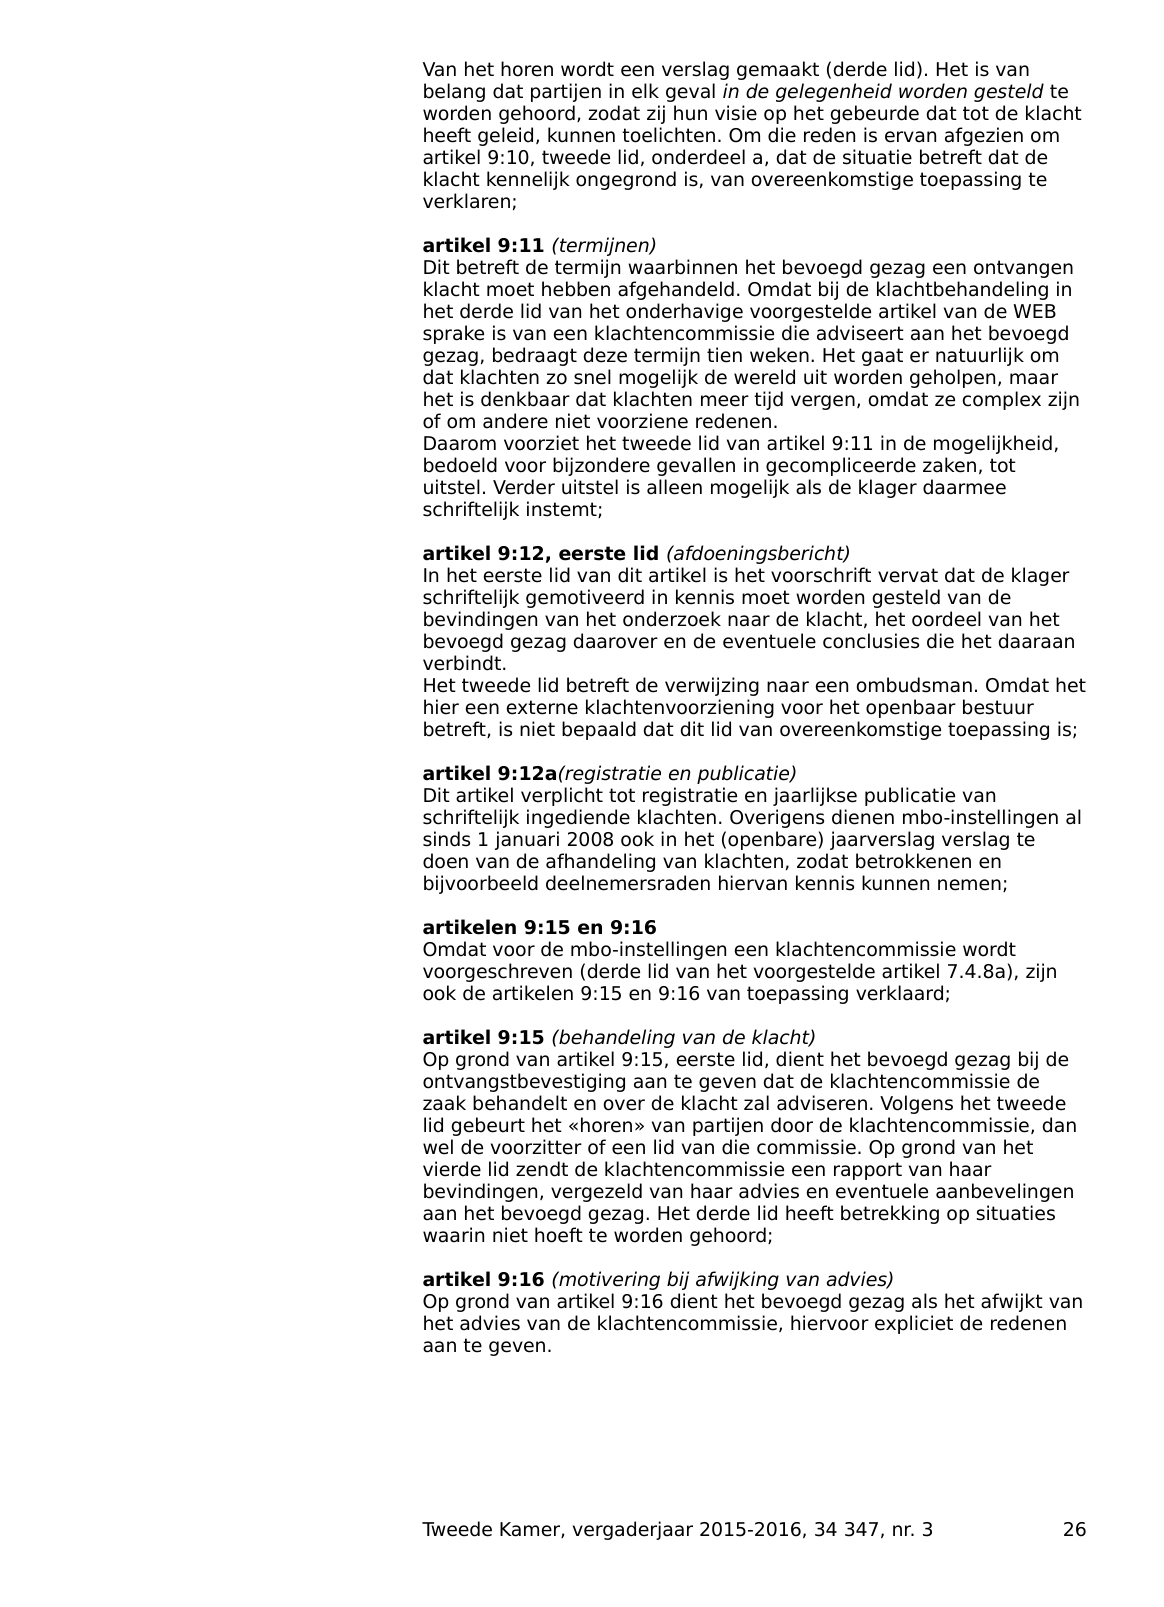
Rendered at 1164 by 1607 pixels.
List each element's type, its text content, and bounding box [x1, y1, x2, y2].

text Dit betreft de termijn waarbinnen het bevoegd gezag een ontvangen klacht moet hebben afgehandeld. Omdat bij de klachtbehandeling in het derde lid van het onderhavige voorgestelde artikel van de WEB sprake is van een klachtencommissie die adviseert aan het bevoegd gezag, bedraagt deze termijn tien weken. Het gaat er natuurlijk om dat klachten zo snel mogelijk de wereld uit worden geholpen, maar het is denkbaar dat klachten meer tijd vergen, omdat ze complex zijn of om andere niet voorziene redenen. [422, 257, 1087, 433]
text artikel 9:15 (behandeling van de klacht) [422, 1027, 1087, 1049]
text Op grond van artikel 9:16 dient het bevoegd gezag als het afwijkt van het advies van de klachtencommissie, hiervoor expliciet de redenen aan te geven. [422, 1291, 1087, 1357]
text Het tweede lid betreft de verwijzing naar een ombudsman. Omdat het hier een externe klachtenvoorziening voor het openbaar bestuur betreft, is niet bepaald dat dit lid van overeenkomstige toepassing is; [422, 675, 1087, 741]
text Op grond van artikel 9:15, eerste lid, dient het bevoegd gezag bij de ontvangstbevestiging aan te geven dat de klachtencommissie de zaak behandelt en over de klacht zal adviseren. Volgens het tweede lid gebeurt het «horen» van partijen door de klachtencommissie, dan wel de voorzitter of een lid van die commissie. Op grond van het vierde lid zendt de klachtencommissie een rapport van haar bevindingen, vergezeld van haar advies en eventuele aanbevelingen aan het bevoegd gezag. Het derde lid heeft betrekking op situaties waarin niet hoeft te worden gehoord; [422, 1049, 1087, 1247]
text Dit artikel verplicht tot registratie en jaarlijkse publicatie van schriftelijk ingediende klachten. Overigens dienen mbo-instellingen al sinds 1 januari 2008 ook in het (openbare) jaarverslag verslag te doen van de afhandeling van klachten, zodat betrokkenen en bijvoorbeeld deelnemersraden hiervan kennis kunnen nemen; [422, 785, 1087, 895]
text artikel 9:11 (termijnen) [422, 235, 1087, 257]
text In het eerste lid van dit artikel is het voorschrift vervat dat de klager schriftelijk gemotiveerd in kennis moet worden gesteld van de bevindingen van het onderzoek naar de klacht, het oordeel van het bevoegd gezag daarover en de eventuele conclusies die het daaraan verbindt. [422, 565, 1087, 675]
text artikel 9:12, eerste lid (afdoeningsbericht) [422, 543, 1087, 565]
text artikelen 9:15 en 9:16 [422, 917, 1087, 939]
text Daarom voorziet het tweede lid van artikel 9:11 in de mogelijkheid, bedoeld voor bijzondere gevallen in gecompliceerde zaken, tot uitstel. Verder uitstel is alleen mogelijk als de klager daarmee schriftelijk instemt; [422, 433, 1087, 521]
text artikel 9:12a(registratie en publicatie) [422, 763, 1087, 785]
text artikel 9:16 (motivering bij afwijking van advies) [422, 1269, 1087, 1291]
text Omdat voor de mbo-instellingen een klachtencommissie wordt voorgeschreven (derde lid van het voorgestelde artikel 7.4.8a), zijn ook de artikelen 9:15 en 9:16 van toepassing verklaard; [422, 939, 1087, 1005]
text Van het horen wordt een verslag gemaakt (derde lid). Het is van belang dat partijen in elk geval in de gelegenheid worden gesteld te worden gehoord, zodat zij hun visie op het gebeurde dat tot de klacht heeft geleid, kunnen toelichten. Om die reden is ervan afgezien om artikel 9:10, tweede lid, onderdeel a, dat de situatie betreft dat de klacht kennelijk ongegrond is, van overeenkomstige toepassing te verklaren; [422, 59, 1087, 213]
